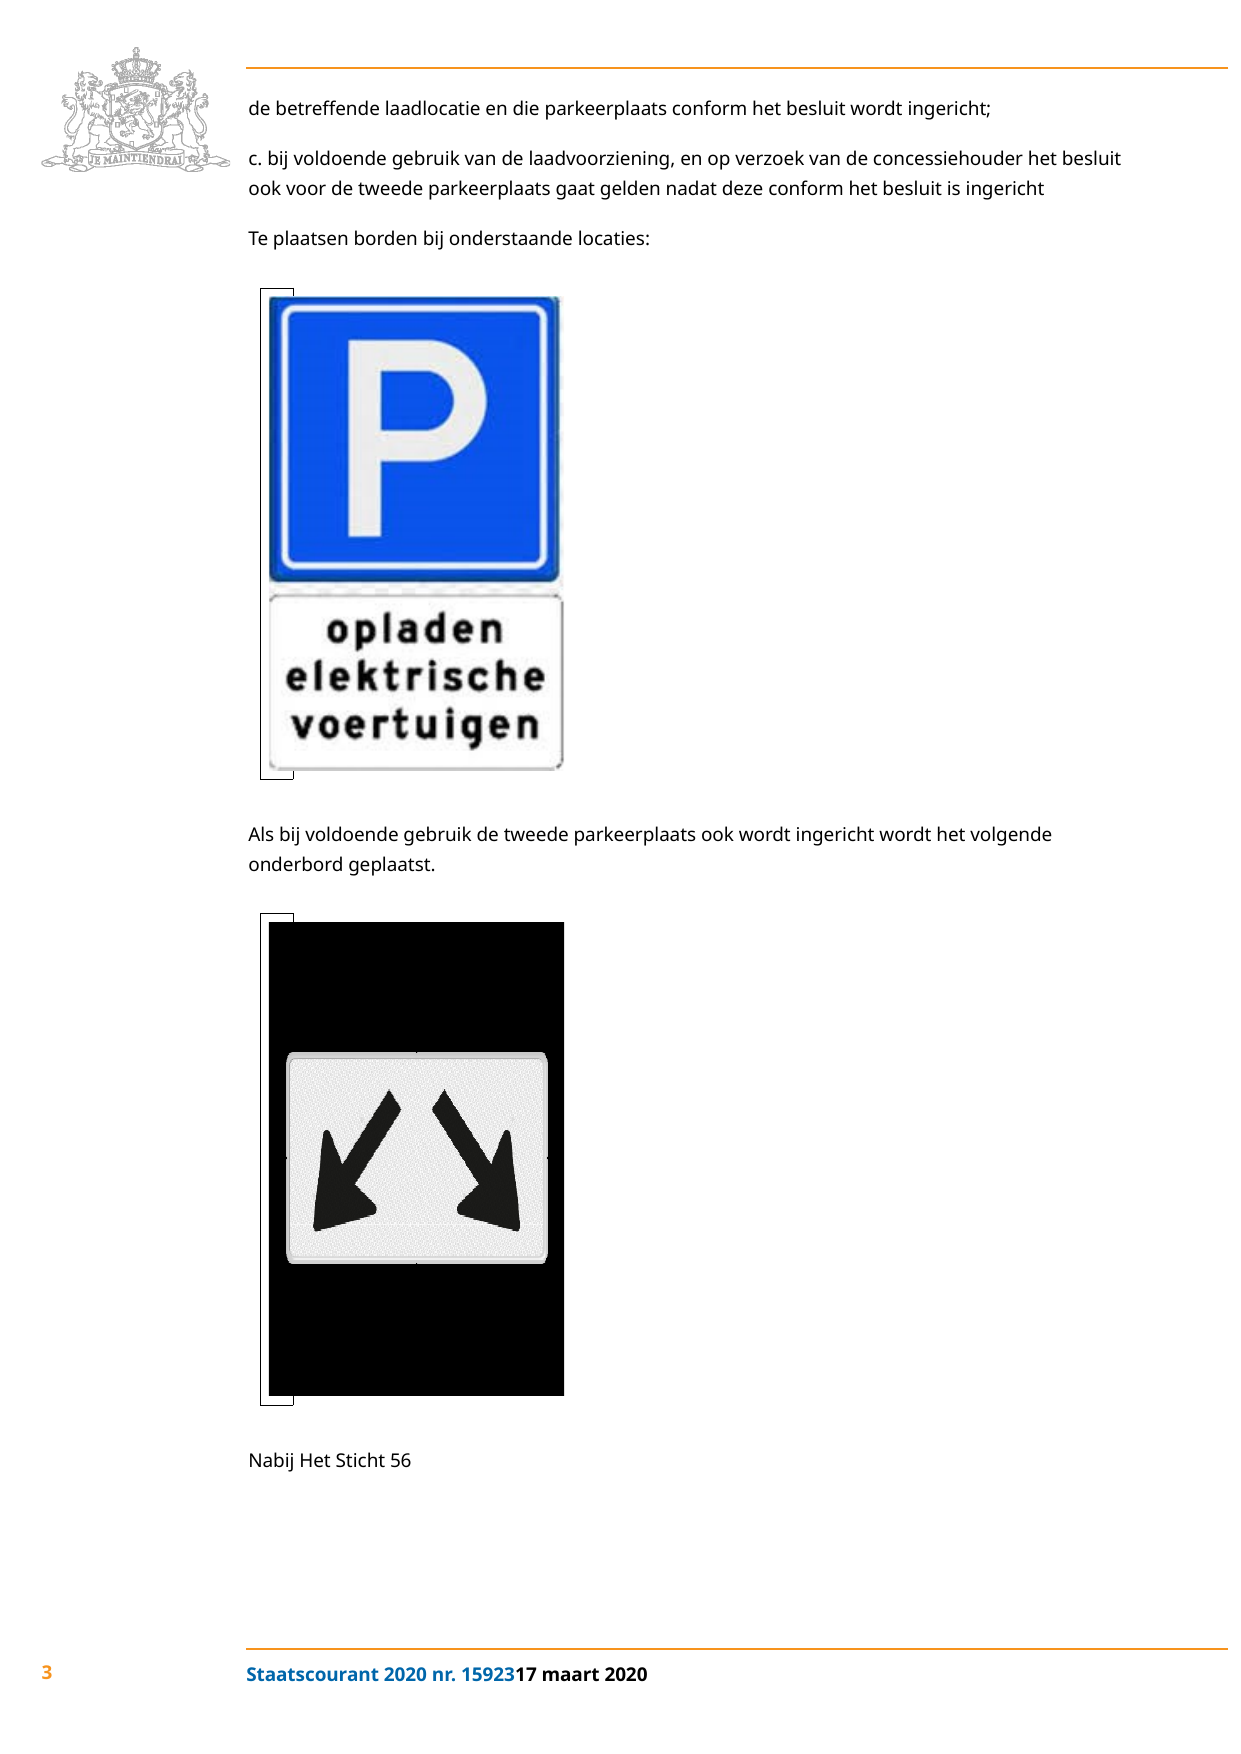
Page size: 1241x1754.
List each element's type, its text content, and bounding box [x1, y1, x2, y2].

text de betreffende laadlocatie en die parkeerplaats conform het besluit wordt ingericht; [248, 95, 1152, 121]
text Nabij Het Sticht 56 [248, 1447, 1152, 1473]
text Te plaatsen borden bij onderstaande locaties: [248, 225, 1152, 251]
picture [268, 296, 565, 771]
text Als bij voldoende gebruik de tweede parkeerplaats ook wordt ingericht wordt het volgende onderbord geplaatst. [248, 821, 1152, 877]
text c. bij voldoende gebruik van de laadvoorziening, en op verzoek van de concessiehouder het besluit ook voor de tweede parkeerplaats gaat gelden nadat deze conform het besluit is ingericht [248, 145, 1152, 201]
picture [41, 47, 231, 172]
picture [268, 922, 565, 1396]
